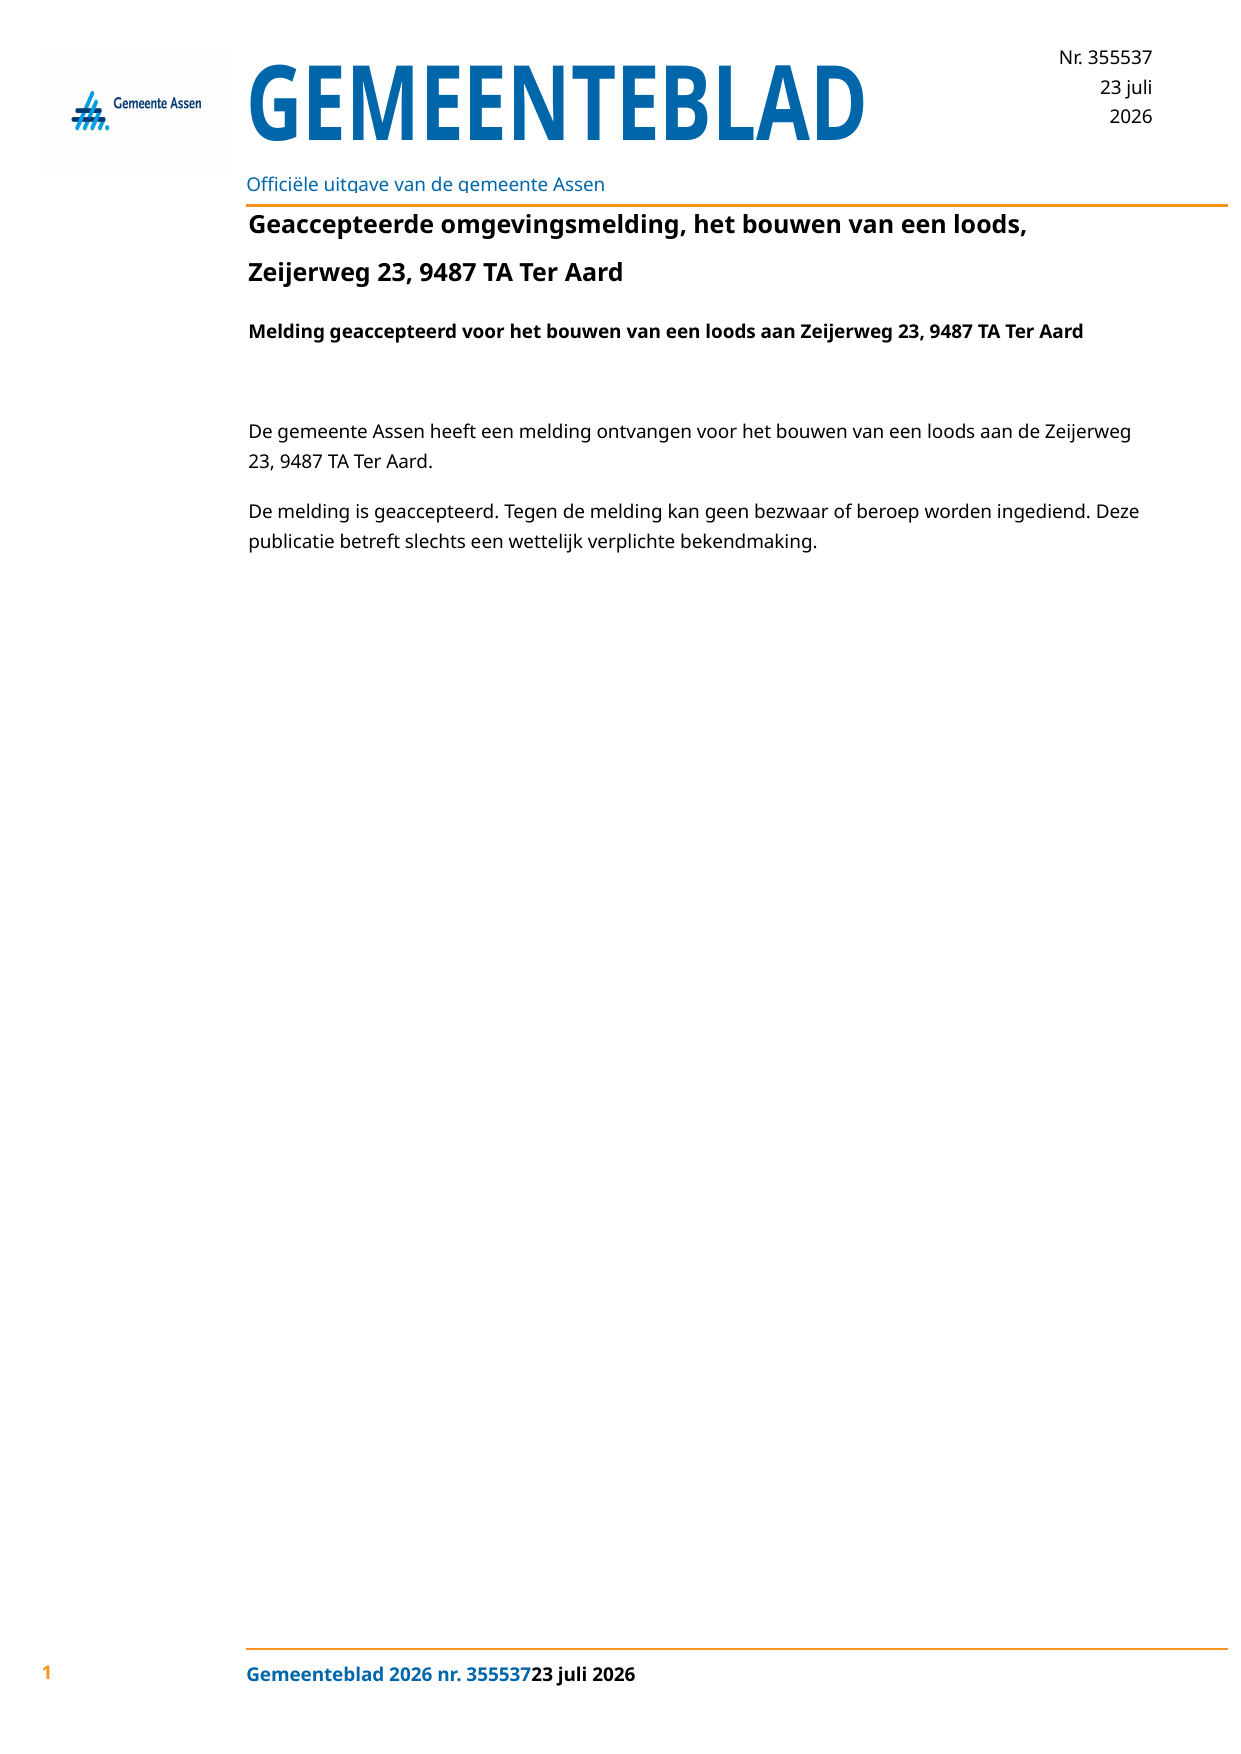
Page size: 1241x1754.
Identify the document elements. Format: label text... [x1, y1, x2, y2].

text De melding is geaccepteerd. Tegen de melding kan geen bezwaar of beroep worden ingediend. Deze publicatie betreft slechts een wettelijk verplichte bekendmaking. [248, 499, 1152, 554]
text De gemeente Assen heeft een melding ontvangen voor het bouwen van een loods aan de Zeijerweg 23, 9487 TA Ter Aard. [248, 419, 1152, 474]
text Melding geaccepteerd voor het bouwen van een loods aan Zeijerweg 23, 9487 TA Ter Aard [248, 318, 1152, 344]
text Geaccepteerde omgevingsmelding, het bouwen van een loods, Zeijerweg 23, 9487 TA Ter Aard [248, 207, 1152, 288]
picture [41, 47, 231, 172]
